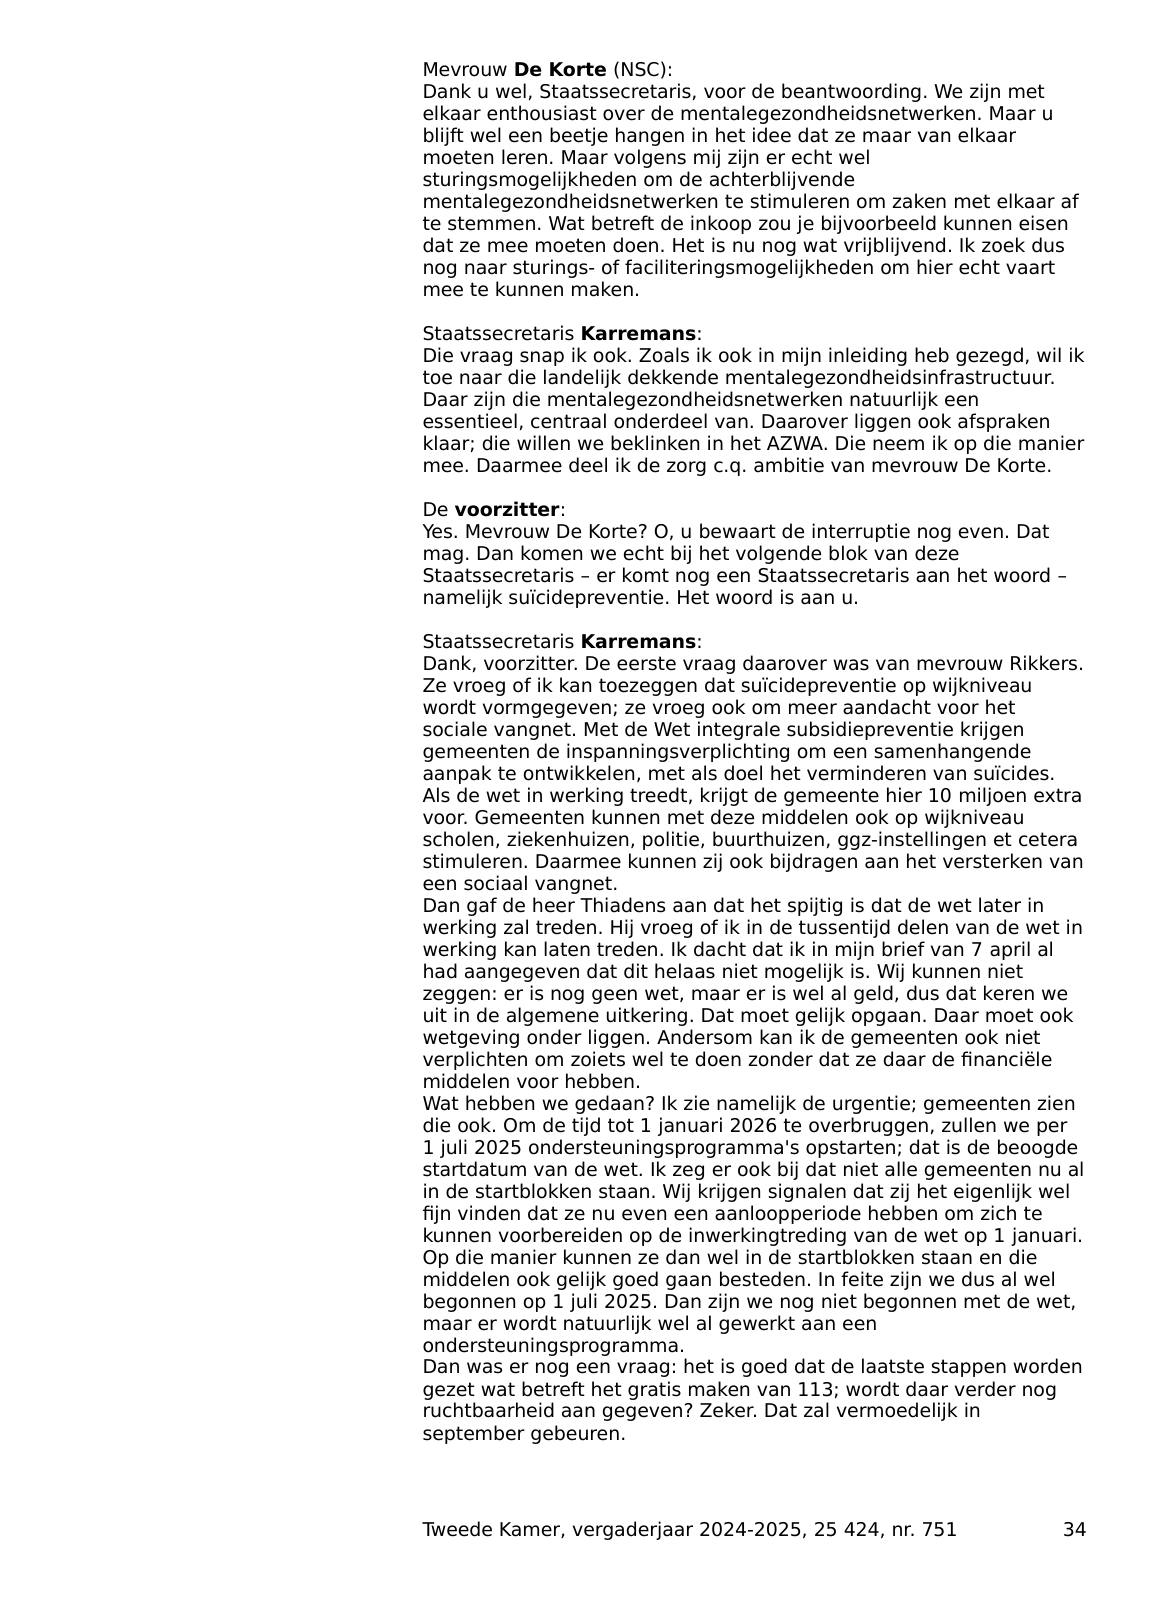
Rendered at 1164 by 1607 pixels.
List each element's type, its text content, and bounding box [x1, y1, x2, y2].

text Die vraag snap ik ook. Zoals ik ook in mijn inleiding heb gezegd, wil ik toe naar die landelijk dekkende mentalegezondheidsinfrastructuur. Daar zijn die mentalegezondheidsnetwerken natuurlijk een essentieel, centraal onderdeel van. Daarover liggen ook afspraken klaar; die willen we beklinken in het AZWA. Die neem ik op die manier mee. Daarmee deel ik de zorg c.q. ambitie van mevrouw De Korte. [422, 345, 1087, 477]
text Wat hebben we gedaan? Ik zie namelijk de urgentie; gemeenten zien die ook. Om de tijd tot 1 januari 2026 te overbruggen, zullen we per 1 juli 2025 ondersteuningsprogramma's opstarten; dat is de beoogde startdatum van de wet. Ik zeg er ook bij dat niet alle gemeenten nu al in de startblokken staan. Wij krijgen signalen dat zij het eigenlijk wel fijn vinden dat ze nu even een aanloopperiode hebben om zich te kunnen voorbereiden op de inwerkingtreding van de wet op 1 januari. Op die manier kunnen ze dan wel in de startblokken staan en die middelen ook gelijk goed gaan besteden. In feite zijn we dus al wel begonnen op 1 juli 2025. Dan zijn we nog niet begonnen met de wet, maar er wordt natuurlijk wel al gewerkt aan een ondersteuningsprogramma. [422, 1093, 1087, 1356]
text Dan gaf de heer Thiadens aan dat het spijtig is dat de wet later in werking zal treden. Hij vroeg of ik in de tussentijd delen van de wet in werking kan laten treden. Ik dacht dat ik in mijn brief van 7 april al had aangegeven dat dit helaas niet mogelijk is. Wij kunnen niet zeggen: er is nog geen wet, maar er is wel al geld, dus dat keren we uit in de algemene uitkering. Dat moet gelijk opgaan. Daar moet ook wetgeving onder liggen. Andersom kan ik de gemeenten ook niet verplichten om zoiets wel te doen zonder dat ze daar de financiële middelen voor hebben. [422, 895, 1087, 1093]
text Staatssecretaris Karremans: [422, 323, 1087, 345]
text Dan was er nog een vraag: het is goed dat de laatste stappen worden gezet wat betreft het gratis maken van 113; wordt daar verder nog ruchtbaarheid aan gegeven? Zeker. Dat zal vermoedelijk in september gebeuren. [422, 1356, 1087, 1444]
text Yes. Mevrouw De Korte? O, u bewaart de interruptie nog even. Dat mag. Dan komen we echt bij het volgende blok van deze Staatssecretaris – er komt nog een Staatssecretaris aan het woord – namelijk suïcidepreventie. Het woord is aan u. [422, 521, 1087, 609]
text Staatssecretaris Karremans: [422, 631, 1087, 653]
text De voorzitter: [422, 499, 1087, 521]
text Dank u wel, Staatssecretaris, voor de beantwoording. We zijn met elkaar enthousiast over de mentalegezondheidsnetwerken. Maar u blijft wel een beetje hangen in het idee dat ze maar van elkaar moeten leren. Maar volgens mij zijn er echt wel sturingsmogelijkheden om de achterblijvende mentalegezondheidsnetwerken te stimuleren om zaken met elkaar af te stemmen. Wat betreft de inkoop zou je bijvoorbeeld kunnen eisen dat ze mee moeten doen. Het is nu nog wat vrijblijvend. Ik zoek dus nog naar sturings- of faciliteringsmogelijkheden om hier echt vaart mee te kunnen maken. [422, 81, 1087, 301]
text Mevrouw De Korte (NSC): [422, 59, 1087, 81]
text Dank, voorzitter. De eerste vraag daarover was van mevrouw Rikkers. Ze vroeg of ik kan toezeggen dat suïcidepreventie op wijkniveau wordt vormgegeven; ze vroeg ook om meer aandacht voor het sociale vangnet. Met de Wet integrale subsidiepreventie krijgen gemeenten de inspanningsverplichting om een samenhangende aanpak te ontwikkelen, met als doel het verminderen van suïcides. Als de wet in werking treedt, krijgt de gemeente hier 10 miljoen extra voor. Gemeenten kunnen met deze middelen ook op wijkniveau scholen, ziekenhuizen, politie, buurthuizen, ggz-instellingen et cetera stimuleren. Daarmee kunnen zij ook bijdragen aan het versterken van een sociaal vangnet. [422, 653, 1087, 895]
